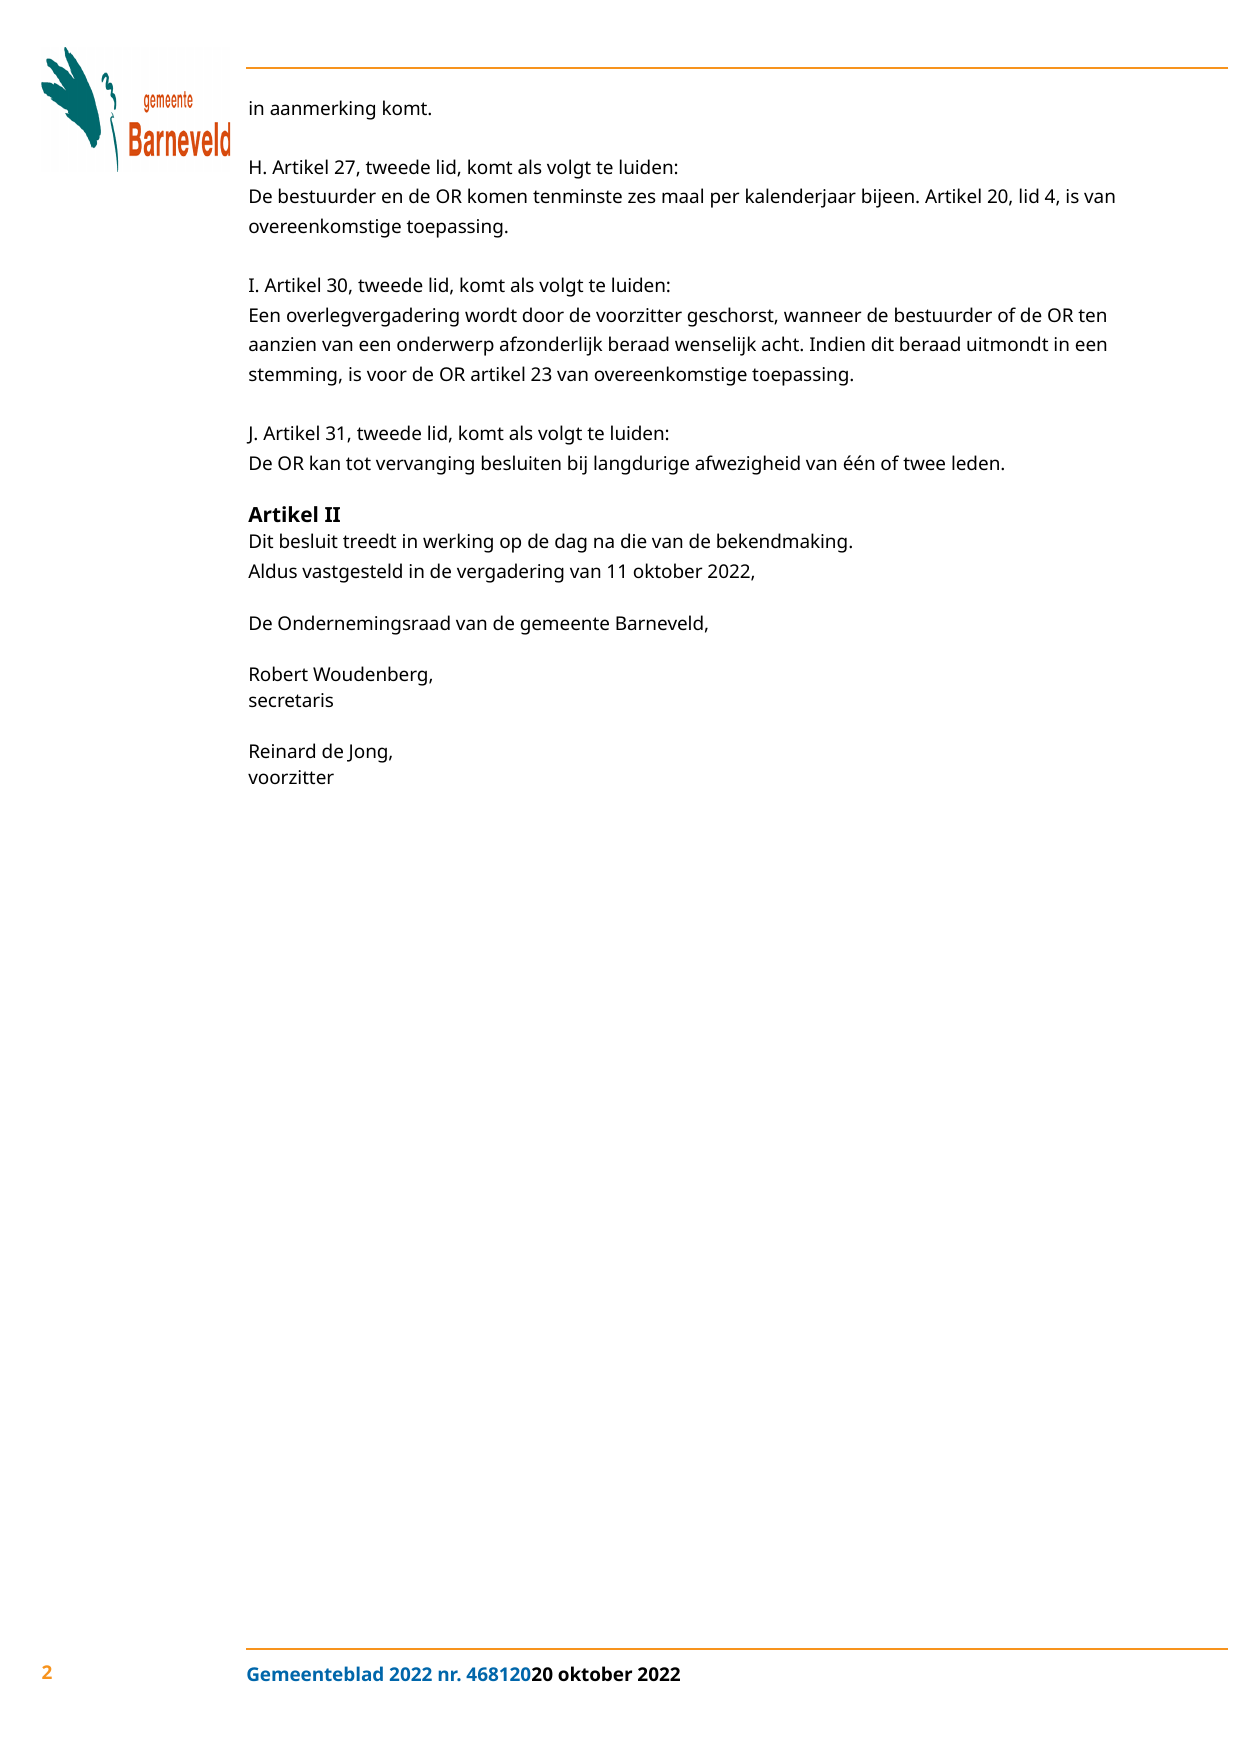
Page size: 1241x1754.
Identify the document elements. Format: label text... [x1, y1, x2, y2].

text De bestuurder en de OR komen tenminste zes maal per kalenderjaar bijeen. Artikel 20, lid 4, is van overeenkomstige toepassing. [248, 183, 1152, 239]
text Dit besluit treedt in werking op de dag na die van de bekendmaking. [248, 529, 1152, 554]
text Reinard de Jong, [248, 738, 1152, 764]
text in aanmerking komt. [248, 95, 1152, 121]
text Artikel II [248, 500, 1152, 529]
text Aldus vastgesteld in de vergadering van 11 oktober 2022, [248, 558, 1152, 584]
text secretaris [248, 687, 1152, 713]
text J. Artikel 31, tweede lid, komt als volgt te luiden: [248, 420, 1152, 446]
picture [41, 47, 231, 172]
text Robert Woudenberg, [248, 661, 1152, 687]
text De Ondernemingsraad van de gemeente Barneveld, [248, 610, 1152, 635]
text voorzitter [248, 764, 1152, 790]
text De OR kan tot vervanging besluiten bij langdurige afwezigheid van één of twee leden. [248, 450, 1152, 476]
text H. Artikel 27, tweede lid, komt als volgt te luiden: [248, 154, 1152, 180]
text Een overlegvergadering wordt door de voorzitter geschorst, wanneer de bestuurder of de OR ten aanzien van een onderwerp afzonderlijk beraad wenselijk acht. Indien dit beraad uitmondt in een stemming, is voor de OR artikel 23 van overeenkomstige toepassing. [248, 302, 1152, 387]
text I. Artikel 30, tweede lid, komt als volgt te luiden: [248, 272, 1152, 298]
